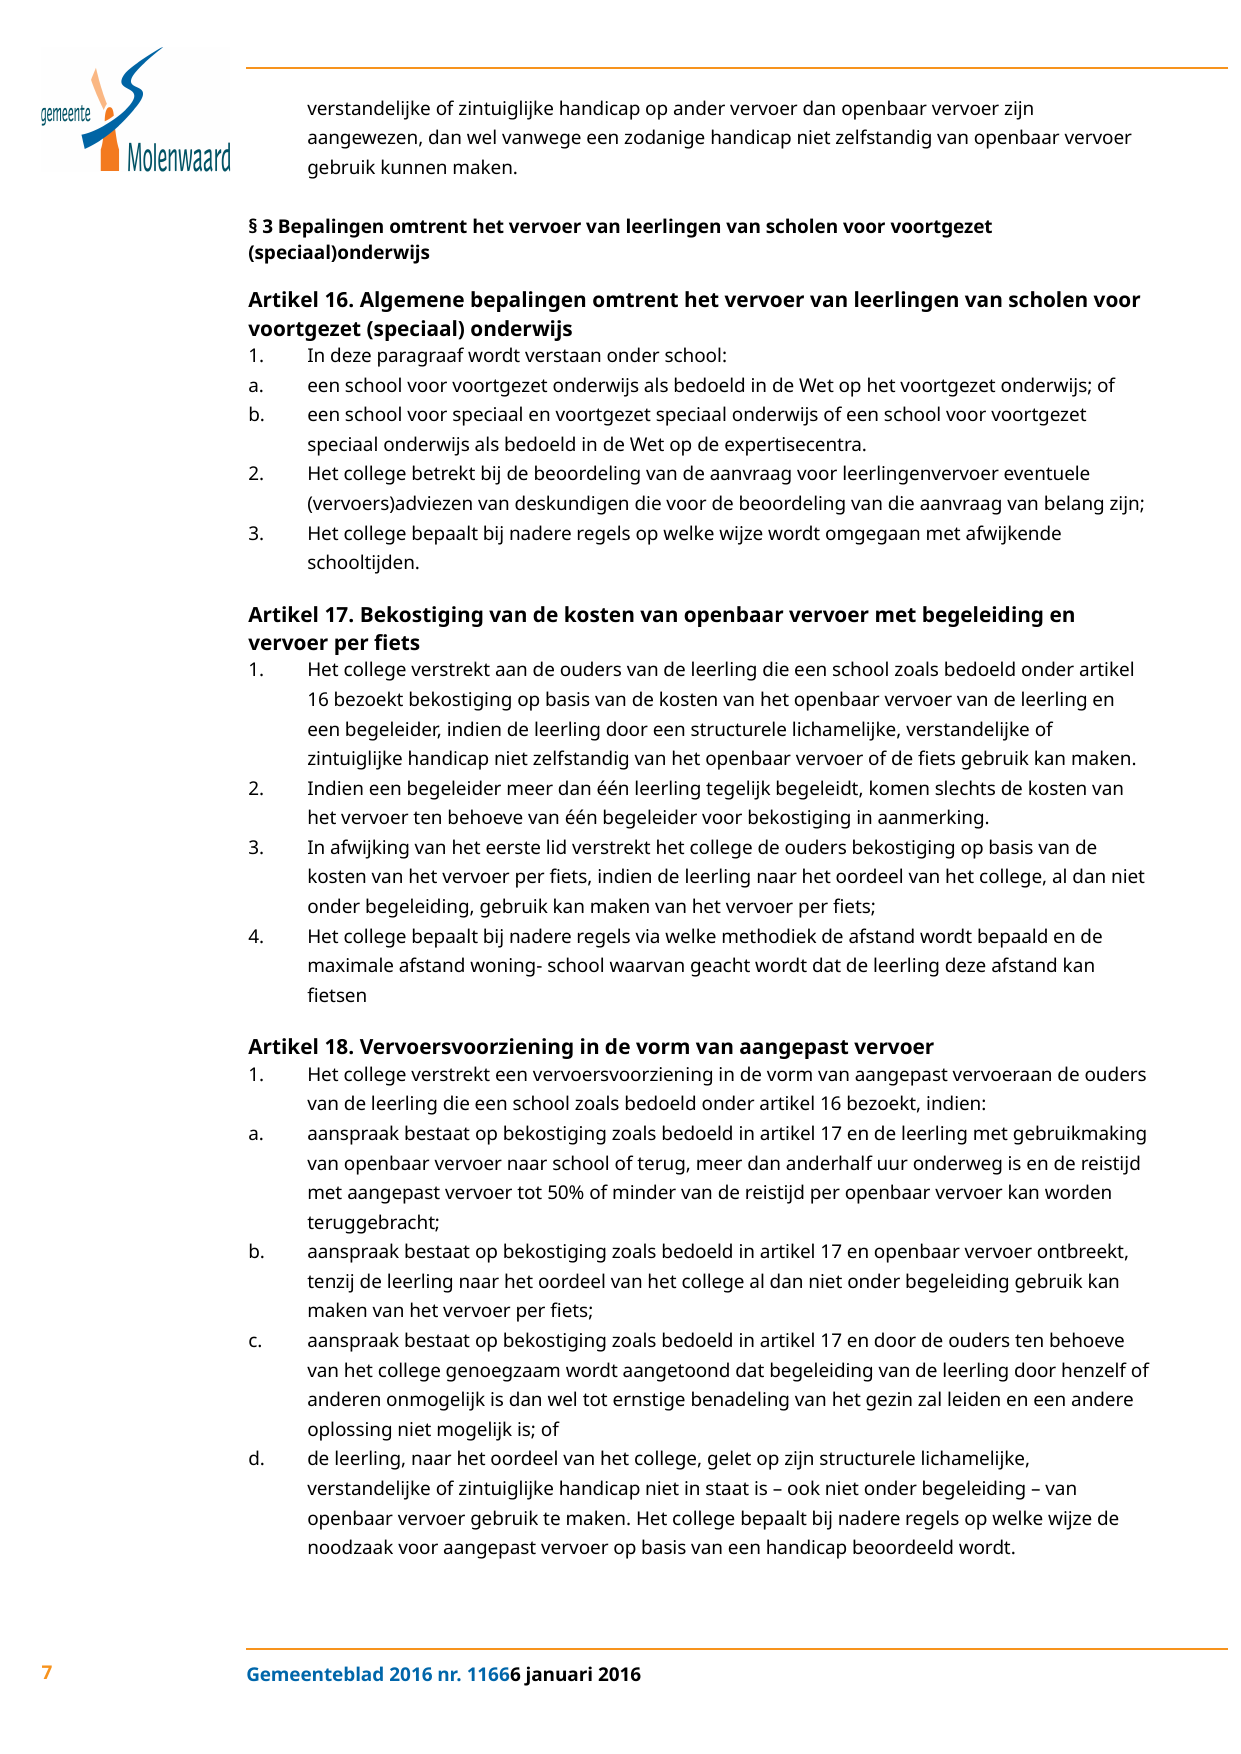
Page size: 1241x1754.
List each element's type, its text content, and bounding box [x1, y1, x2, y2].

list In afwijking van het eerste lid verstrekt het college de ouders bekostiging op basis van de kosten van het vervoer per fiets, indien de leerling naar het oordeel van het college, al dan niet onder begeleiding, gebruik kan maken van het vervoer per fiets; [248, 834, 1152, 919]
list een school voor speciaal en voortgezet speciaal onderwijs of een school voor voortgezet speciaal onderwijs als bedoeld in de Wet op de expertisecentra. [248, 401, 1152, 457]
text § 3 Bepalingen omtrent het vervoer van leerlingen van scholen voor voortgezet (speciaal)onderwijs [248, 213, 1152, 264]
list Het college bepaalt bij nadere regels op welke wijze wordt omgegaan met afwijkende schooltijden. [248, 520, 1152, 575]
list aanspraak bestaat op bekostiging zoals bedoeld in artikel 17 en de leerling met gebruikmaking van openbaar vervoer naar school of terug, meer dan anderhalf uur onderweg is en de reistijd met aangepast vervoer tot 50% of minder van de reistijd per openbaar vervoer kan worden teruggebracht; [248, 1120, 1152, 1234]
picture [41, 47, 231, 172]
list een school voor voortgezet onderwijs als bedoeld in de Wet op het voortgezet onderwijs; of [248, 372, 1152, 398]
list Het college verstrekt aan de ouders van de leerling die een school zoals bedoeld onder artikel 16 bezoekt bekostiging op basis van de kosten van het openbaar vervoer van de leerling en een begeleider, indien de leerling door een structurele lichamelijke, verstandelijke of zintuiglijke handicap niet zelfstandig van het openbaar vervoer of de fiets gebruik kan maken. [248, 657, 1152, 771]
list Indien een begeleider meer dan één leerling tegelijk begeleidt, komen slechts de kosten van het vervoer ten behoeve van één begeleider voor bekostiging in aanmerking. [248, 775, 1152, 830]
list aanspraak bestaat op bekostiging zoals bedoeld in artikel 17 en door de ouders ten behoeve van het college genoegzaam wordt aangetoond dat begeleiding van de leerling door henzelf of anderen onmogelijk is dan wel tot ernstige benadeling van het gezin zal leiden en een andere oplossing niet mogelijk is; of [248, 1327, 1152, 1442]
list de leerling, naar het oordeel van het college, gelet op zijn structurele lichamelijke, verstandelijke of zintuiglijke handicap niet in staat is – ook niet onder begeleiding – van openbaar vervoer gebruik te maken. Het college bepaalt bij nadere regels op welke wijze de noodzaak voor aangepast vervoer op basis van een handicap beoordeeld wordt. [248, 1446, 1152, 1560]
list In deze paragraaf wordt verstaan onder school: [248, 342, 1152, 368]
list Het college verstrekt een vervoersvoorziening in de vorm van aangepast vervoeraan de ouders van de leerling die een school zoals bedoeld onder artikel 16 bezoekt, indien: [248, 1061, 1152, 1116]
list Het college betrekt bij de beoordeling van de aanvraag voor leerlingenvervoer eventuele (vervoers)adviezen van deskundigen die voor de beoordeling van die aanvraag van belang zijn; [248, 461, 1152, 516]
text Artikel 17. Bekostiging van de kosten van openbaar vervoer met begeleiding en vervoer per fiets [248, 600, 1152, 657]
text Artikel 18. Vervoersvoorziening in de vorm van aangepast vervoer [248, 1032, 1152, 1061]
list Het college bepaalt bij nadere regels via welke methodiek de afstand wordt bepaald en de maximale afstand woning- school waarvan geacht wordt dat de leerling deze afstand kan fietsen [248, 923, 1152, 1008]
text Artikel 16. Algemene bepalingen omtrent het vervoer van leerlingen van scholen voor voortgezet (speciaal) onderwijs [248, 285, 1152, 342]
list aanspraak bestaat op bekostiging zoals bedoeld in artikel 17 en openbaar vervoer ontbreekt, tenzij de leerling naar het oordeel van het college al dan niet onder begeleiding gebruik kan maken van het vervoer per fiets; [248, 1238, 1152, 1323]
list verstandelijke of zintuiglijke handicap op ander vervoer dan openbaar vervoer zijn aangewezen, dan wel vanwege een zodanige handicap niet zelfstandig van openbaar vervoer gebruik kunnen maken. [248, 95, 1152, 180]
